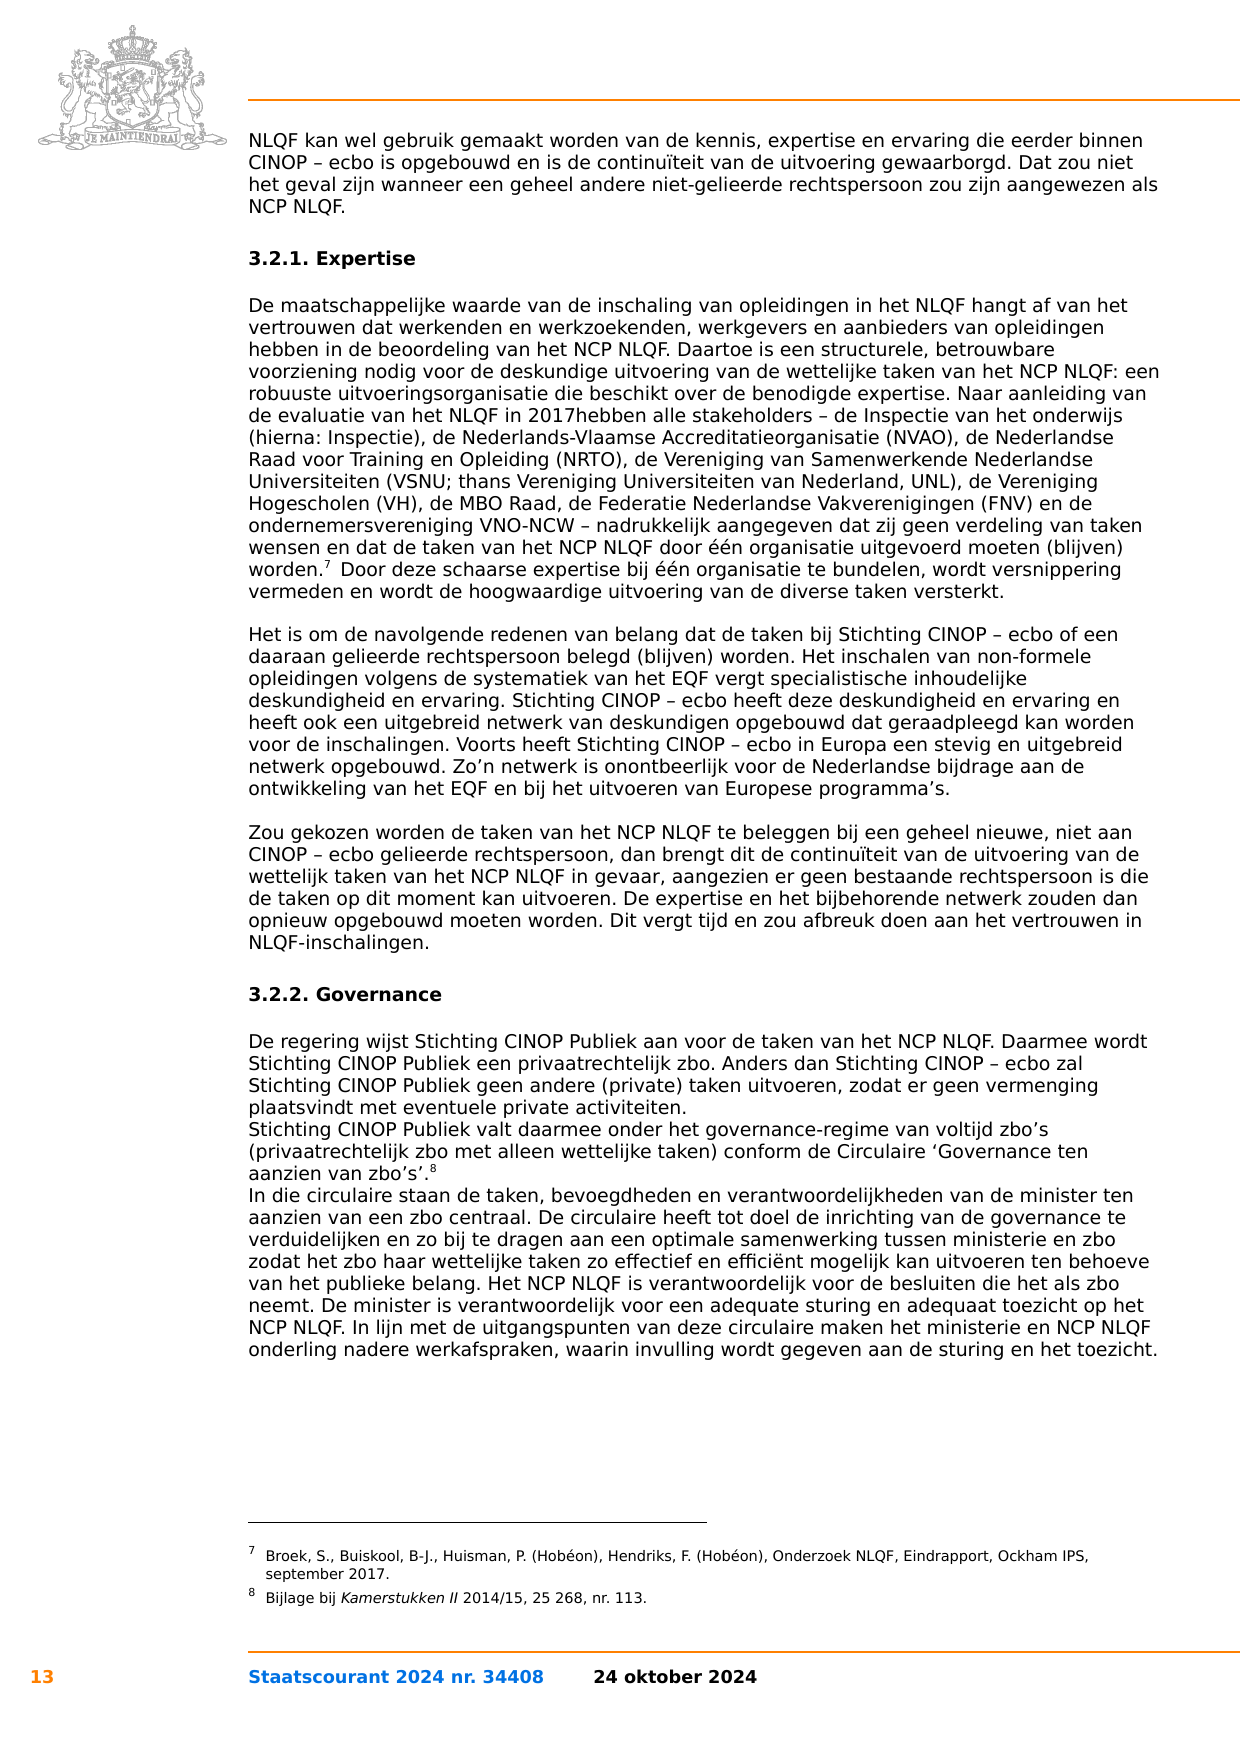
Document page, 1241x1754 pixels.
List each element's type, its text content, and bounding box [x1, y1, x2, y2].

text Stichting CINOP Publiek valt daarmee onder het governance-regime van voltijd zbo’s (privaatrechtelijk zbo met alleen wettelijke taken) conform de Circulaire ‘Governance ten aanzien van zbo’s’. [248, 1119, 1163, 1185]
text Broek, S., Buiskool, B-J., Huisman, P. (Hobéon), Hendriks, F. (Hobéon), Onderzoek NLQF, Eindrapport, Ockham IPS, september 2017. [248, 1544, 1163, 1583]
text Zou gekozen worden de taken van het NCP NLQF te beleggen bij een geheel nieuwe, niet aan CINOP – ecbo gelieerde rechtspersoon, dan brengt dit de continuïteit van de uitvoering van de wettelijk taken van het NCP NLQF in gevaar, aangezien er geen bestaande rechtspersoon is die de taken op dit moment kan uitvoeren. De expertise en het bijbehorende netwerk zouden dan opnieuw opgebouwd moeten worden. Dit vergt tijd en zou afbreuk doen aan het vertrouwen in NLQF-inschalingen. [248, 822, 1163, 954]
picture [38, 25, 227, 150]
subtitle 3.2.2. Governance [248, 984, 1163, 1006]
text Het is om de navolgende redenen van belang dat de taken bij Stichting CINOP – ecbo of een daaraan gelieerde rechtspersoon belegd (blijven) worden. Het inschalen van non-formele opleidingen volgens de systematiek van het EQF vergt specialistische inhoudelijke deskundigheid en ervaring. Stichting CINOP – ecbo heeft deze deskundigheid en ervaring en heeft ook een uitgebreid netwerk van deskundigen opgebouwd dat geraadpleegd kan worden voor de inschalingen. Voorts heeft Stichting CINOP – ecbo in Europa een stevig en uitgebreid netwerk opgebouwd. Zo’n netwerk is onontbeerlijk voor de Nederlandse bijdrage aan de ontwikkeling van het EQF en bij het uitvoeren van Europese programma’s. [248, 624, 1163, 800]
text Bijlage bij Kamerstukken II 2014/15, 25 268, nr. 113. [248, 1586, 1163, 1608]
text De regering wijst Stichting CINOP Publiek aan voor de taken van het NCP NLQF. Daarmee wordt Stichting CINOP Publiek een privaatrechtelijk zbo. Anders dan Stichting CINOP – ecbo zal Stichting CINOP Publiek geen andere (private) taken uitvoeren, zodat er geen vermenging plaatsvindt met eventuele private activiteiten. [248, 1031, 1163, 1119]
subtitle 3.2.1. Expertise [248, 248, 1163, 270]
text De maatschappelijke waarde van de inschaling van opleidingen in het NLQF hangt af van het vertrouwen dat werkenden en werkzoekenden, werkgevers en aanbieders van opleidingen hebben in de beoordeling van het NCP NLQF. Daartoe is een structurele, betrouwbare voorziening nodig voor de deskundige uitvoering van de wettelijke taken van het NCP NLQF: een robuuste uitvoeringsorganisatie die beschikt over de benodigde expertise. Naar aanleiding van de evaluatie van het NLQF in 2017hebben alle stakeholders – de Inspectie van het onderwijs (hierna: Inspectie), de Nederlands-Vlaamse Accreditatieorganisatie (NVAO), de Nederlandse Raad voor Training en Opleiding (NRTO), de Vereniging van Samenwerkende Nederlandse Universiteiten (VSNU; thans Vereniging Universiteiten van Nederland, UNL), de Vereniging Hogescholen (VH), de MBO Raad, de Federatie Nederlandse Vakverenigingen (FNV) en de ondernemersvereniging VNO-NCW – nadrukkelijk aangegeven dat zij geen verdeling van taken wensen en dat de taken van het NCP NLQF door één organisatie uitgevoerd moeten (blijven) worden. Door deze schaarse expertise bij één organisatie te bundelen, wordt versnippering vermeden en wordt de hoogwaardige uitvoering van de diverse taken versterkt. [248, 295, 1163, 602]
text In die circulaire staan de taken, bevoegdheden en verantwoordelijkheden van de minister ten aanzien van een zbo centraal. De circulaire heeft tot doel de inrichting van de governance te verduidelijken en zo bij te dragen aan een optimale samenwerking tussen ministerie en zbo zodat het zbo haar wettelijke taken zo effectief en efficiënt mogelijk kan uitvoeren ten behoeve van het publieke belang. Het NCP NLQF is verantwoordelijk voor de besluiten die het als zbo neemt. De minister is verantwoordelijk voor een adequate sturing en adequaat toezicht op het NCP NLQF. In lijn met de uitgangspunten van deze circulaire maken het ministerie en NCP NLQF onderling nadere werkafspraken, waarin invulling wordt gegeven aan de sturing en het toezicht. [248, 1185, 1163, 1361]
text NLQF kan wel gebruik gemaakt worden van de kennis, expertise en ervaring die eerder binnen CINOP – ecbo is opgebouwd en is de continuïteit van de uitvoering gewaarborgd. Dat zou niet het geval zijn wanneer een geheel andere niet-gelieerde rechtspersoon zou zijn aangewezen als NCP NLQF. [248, 130, 1163, 218]
